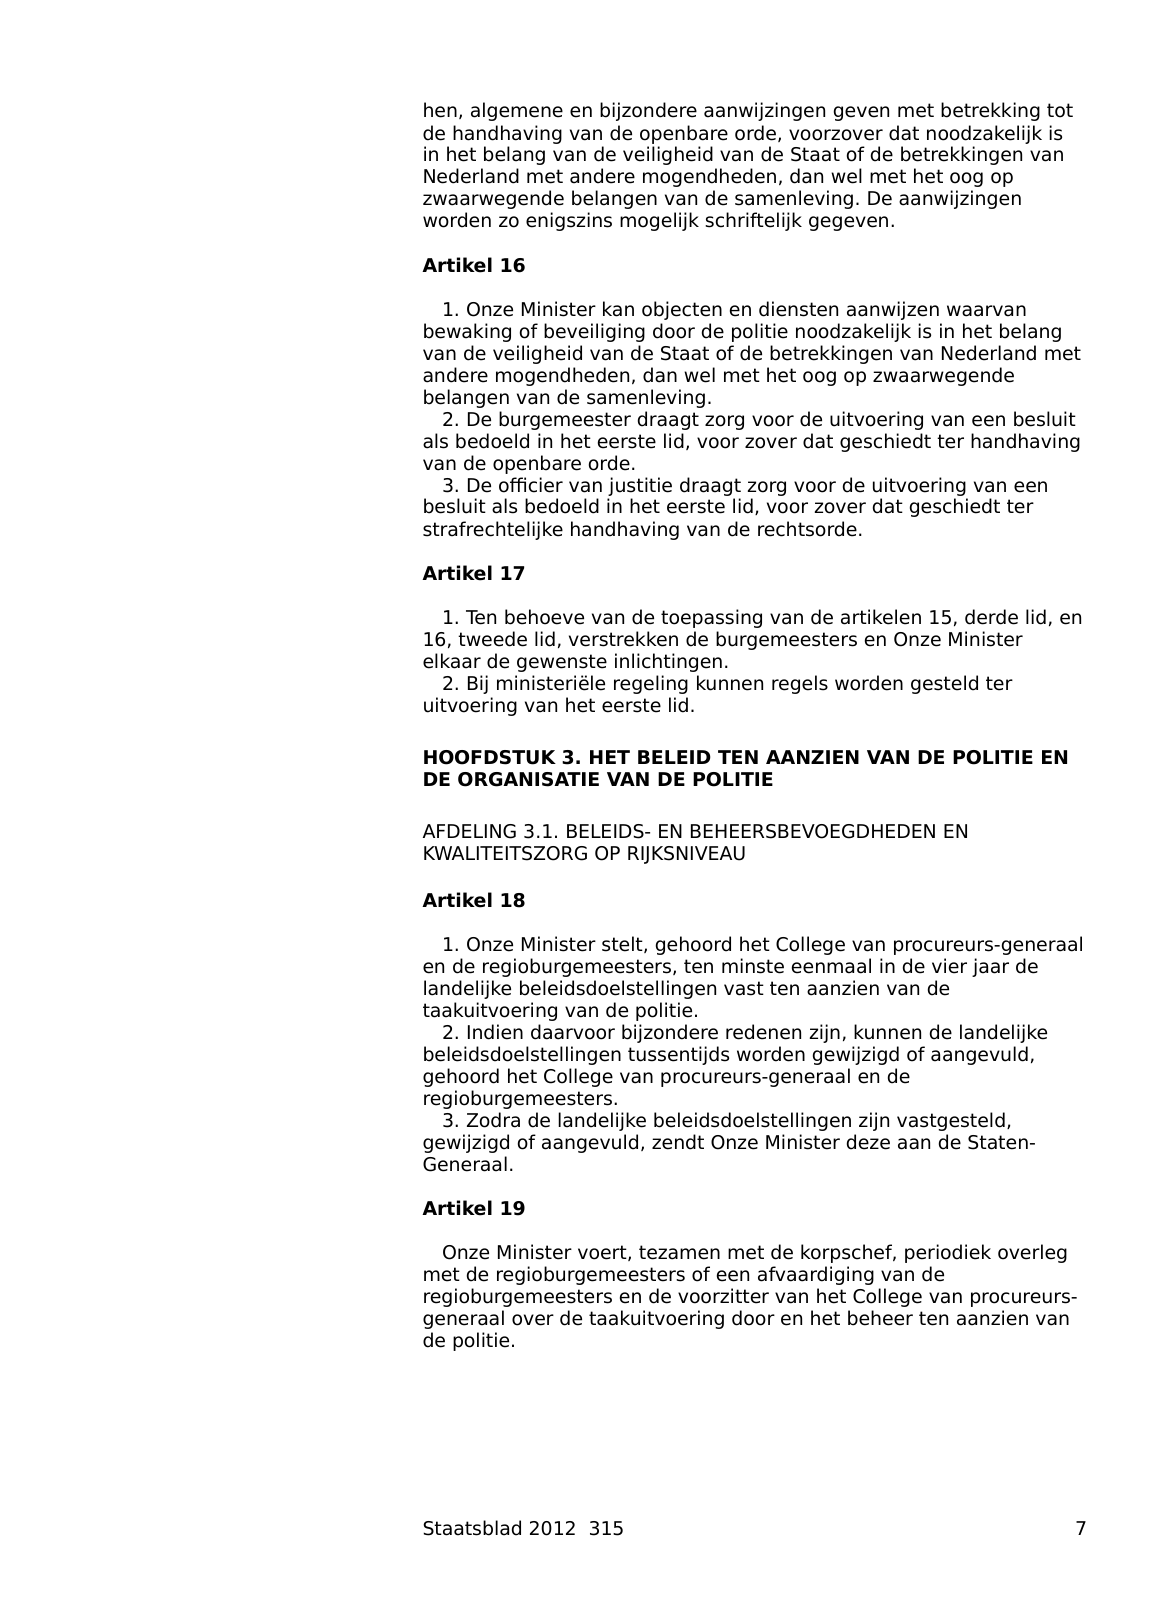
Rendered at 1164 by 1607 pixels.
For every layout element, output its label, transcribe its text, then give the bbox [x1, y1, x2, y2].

text 2. Bij ministeriële regeling kunnen regels worden gesteld ter uitvoering van het eerste lid. [422, 673, 1087, 717]
subtitle Artikel 16 [422, 254, 1087, 276]
text 1. Onze Minister stelt, gehoord het College van procureurs-generaal en de regioburgemeesters, ten minste eenmaal in de vier jaar de landelijke beleidsdoelstellingen vast ten aanzien van de taakuitvoering van de politie. [422, 934, 1087, 1022]
subtitle Artikel 19 [422, 1198, 1087, 1220]
subtitle Artikel 17 [422, 563, 1087, 584]
subtitle HOOFDSTUK 3. HET BELEID TEN AANZIEN VAN DE POLITIE EN DE ORGANISATIE VAN DE POLITIE [422, 747, 1087, 791]
subtitle AFDELING 3.1. BELEIDS- EN BEHEERSBEVOEGDHEDEN EN KWALITEITSZORG OP RIJKSNIVEAU [422, 821, 1087, 864]
text 2. De burgemeester draagt zorg voor de uitvoering van een besluit als bedoeld in het eerste lid, voor zover dat geschiedt ter handhaving van de openbare orde. [422, 408, 1087, 474]
text 3. De officier van justitie draagt zorg voor de uitvoering van een besluit als bedoeld in het eerste lid, voor zover dat geschiedt ter strafrechtelijke handhaving van de rechtsorde. [422, 474, 1087, 540]
text hen, algemene en bijzondere aanwijzingen geven met betrekking tot de handhaving van de openbare orde, voorzover dat noodzakelijk is in het belang van de veiligheid van de Staat of de betrekkingen van Nederland met andere mogendheden, dan wel met het oog op zwaarwegende belangen van de samenleving. De aanwijzingen worden zo enigszins mogelijk schriftelijk gegeven. [422, 100, 1087, 232]
text 3. Zodra de landelijke beleidsdoelstellingen zijn vastgesteld, gewijzigd of aangevuld, zendt Onze Minister deze aan de Staten-Generaal. [422, 1109, 1087, 1176]
text 2. Indien daarvoor bijzondere redenen zijn, kunnen de landelijke beleidsdoelstellingen tussentijds worden gewijzigd of aangevuld, gehoord het College van procureurs-generaal en de regioburgemeesters. [422, 1022, 1087, 1109]
subtitle Artikel 18 [422, 889, 1087, 912]
text Onze Minister voert, tezamen met de korpschef, periodiek overleg met de regioburgemeesters of een afvaardiging van de regioburgemeesters en de voorzitter van het College van procureurs-generaal over de taakuitvoering door en het beheer ten aanzien van de politie. [422, 1242, 1087, 1352]
text 1. Ten behoeve van de toepassing van de artikelen 15, derde lid, en 16, tweede lid, verstrekken de burgemeesters en Onze Minister elkaar de gewenste inlichtingen. [422, 607, 1087, 673]
text 1. Onze Minister kan objecten en diensten aanwijzen waarvan bewaking of beveiliging door de politie noodzakelijk is in het belang van de veiligheid van de Staat of de betrekkingen van Nederland met andere mogendheden, dan wel met het oog op zwaarwegende belangen van de samenleving. [422, 299, 1087, 408]
